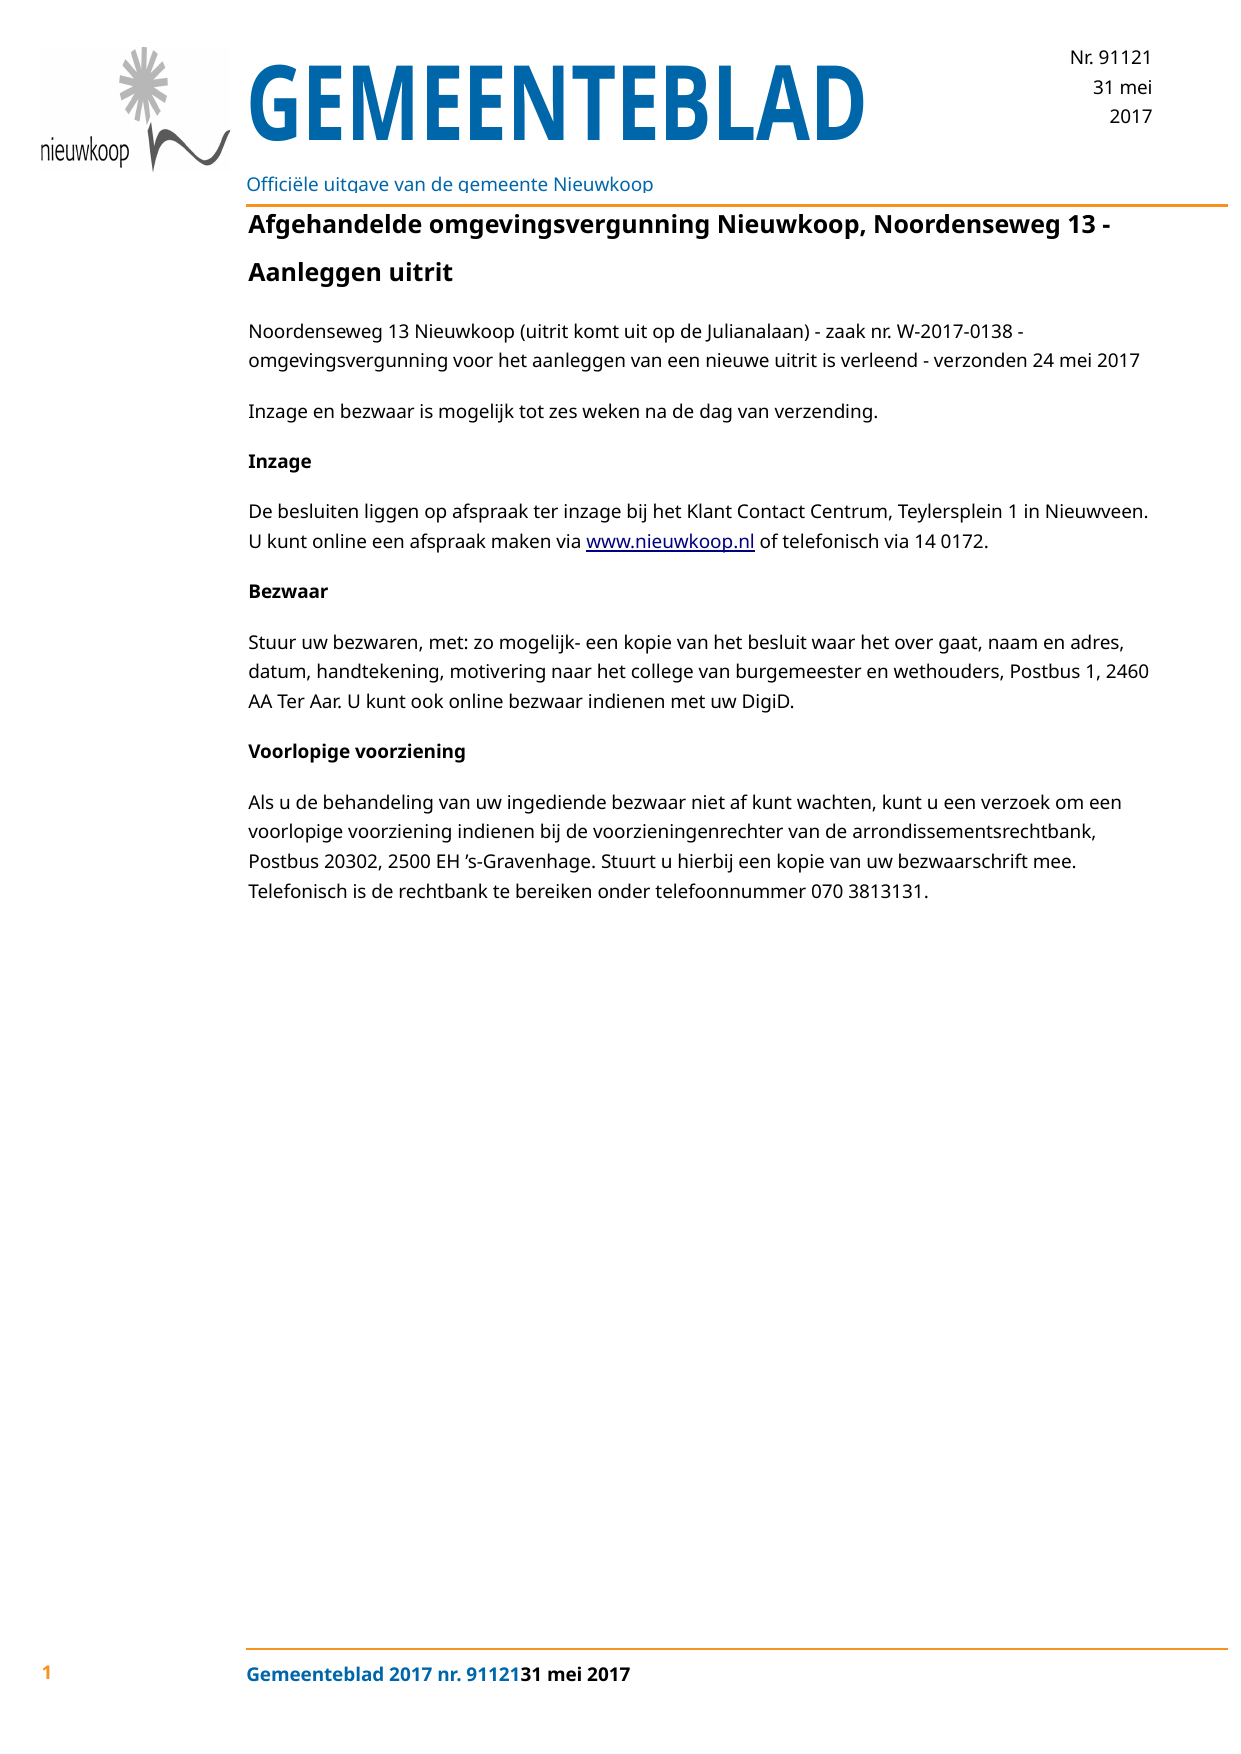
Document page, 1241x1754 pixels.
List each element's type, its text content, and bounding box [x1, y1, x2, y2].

text Inzage en bezwaar is mogelijk tot zes weken na de dag van verzending. [248, 398, 1152, 424]
picture [41, 47, 231, 172]
text Bezwaar [248, 579, 1152, 604]
text Noordenseweg 13 Nieuwkoop (uitrit komt uit op de Julianalaan) - zaak nr. W-2017-0138 - omgevingsvergunning voor het aanleggen van een nieuwe uitrit is verleend - verzonden 24 mei 2017 [248, 318, 1152, 373]
text Stuur uw bezwaren, met: zo mogelijk- een kopie van het besluit waar het over gaat, naam en adres, datum, handtekening, motivering naar het college van burgemeester en wethouders, Postbus 1, 2460 AA Ter Aar. U kunt ook online bezwaar indienen met uw DigiD. [248, 629, 1152, 714]
text Als u de behandeling van uw ingediende bezwaar niet af kunt wachten, kunt u een verzoek om een voorlopige voorziening indienen bij de voorzieningenrechter van de arrondissementsrechtbank, Postbus 20302, 2500 EH ’s-Gravenhage. Stuurt u hierbij een kopie van uw bezwaarschrift mee. Telefonisch is de rechtbank te bereiken onder telefoonnummer 070 3813131. [248, 789, 1152, 904]
text Voorlopige voorziening [248, 739, 1152, 764]
text Inzage [248, 448, 1152, 474]
text Afgehandelde omgevingsvergunning Nieuwkoop, Noordenseweg 13 - Aanleggen uitrit [248, 207, 1152, 288]
text De besluiten liggen op afspraak ter inzage bij het Klant Contact Centrum, Teylersplein 1 in Nieuwveen. U kunt online een afspraak maken via www.nieuwkoop.nl of telefonisch via 14 0172. [248, 499, 1152, 554]
